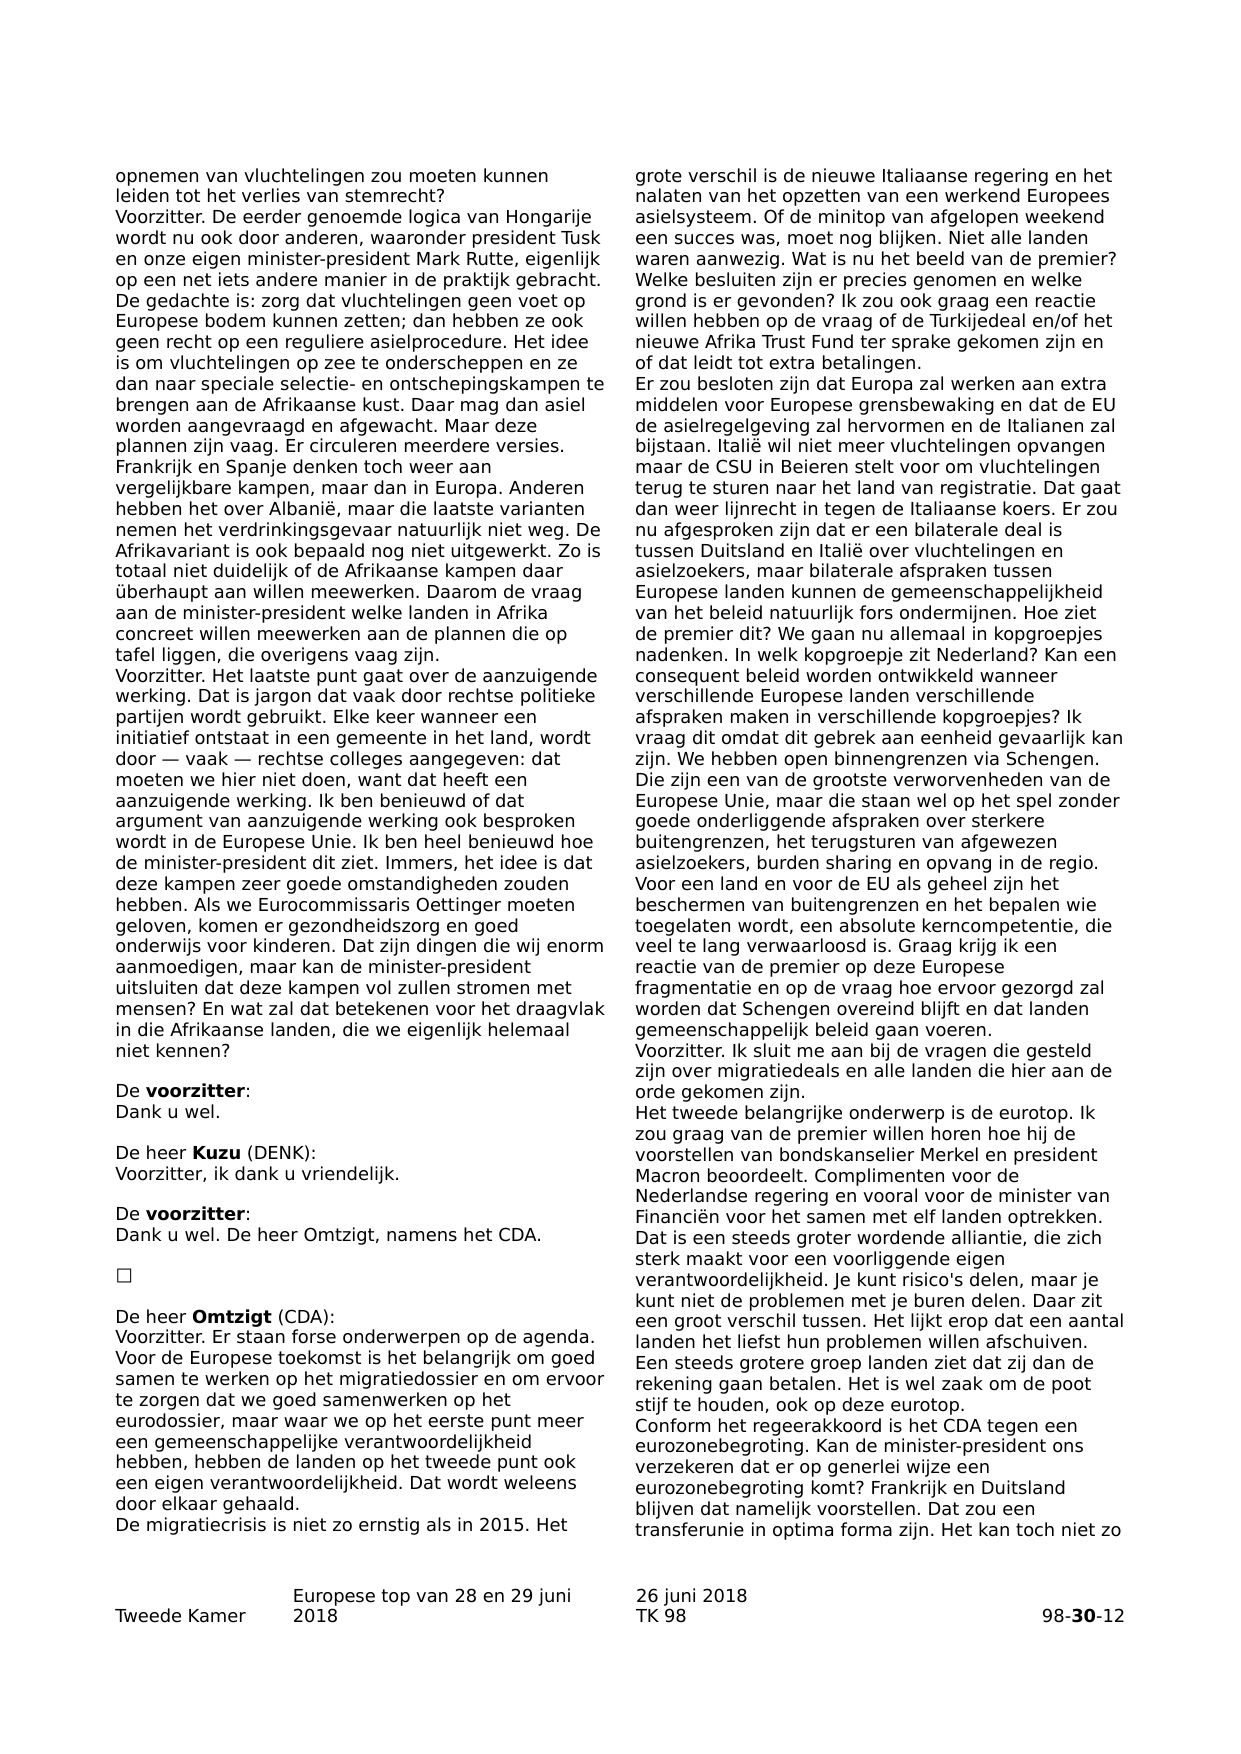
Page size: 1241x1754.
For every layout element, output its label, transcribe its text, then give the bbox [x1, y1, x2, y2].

text ⬜ [115, 1266, 605, 1287]
text Voorzitter. Het laatste punt gaat over de aanzuigende werking. Dat is jargon dat vaak door rechtse politieke partijen wordt gebruikt. Elke keer wanneer een initiatief ontstaat in een gemeente in het land, wordt door — vaak — rechtse colleges aangegeven: dat moeten we hier niet doen, want dat heeft een aanzuigende werking. Ik ben benieuwd of dat argument van aanzuigende werking ook besproken wordt in de Europese Unie. Ik ben heel benieuwd hoe de minister-president dit ziet. Immers, het idee is dat deze kampen zeer goede omstandigheden zouden hebben. Als we Eurocommissaris Oettinger moeten geloven, komen er gezondheidszorg en goed onderwijs voor kinderen. Dat zijn dingen die wij enorm aanmoedigen, maar kan de minister-president uitsluiten dat deze kampen vol zullen stromen met mensen? En wat zal dat betekenen voor het draagvlak in die Afrikaanse landen, die we eigenlijk helemaal niet kennen? [115, 665, 605, 1061]
text De heer Omtzigt (CDA): [115, 1307, 605, 1327]
text Dank u wel. De heer Omtzigt, namens het CDA. [115, 1225, 605, 1246]
text Er zou besloten zijn dat Europa zal werken aan extra middelen voor Europese grensbewaking en dat de EU de asielregelgeving zal hervormen en de Italianen zal bijstaan. Italië wil niet meer vluchtelingen opvangen maar de CSU in Beieren stelt voor om vluchtelingen terug te sturen naar het land van registratie. Dat gaat dan weer lijnrecht in tegen de Italiaanse koers. Er zou nu afgesproken zijn dat er een bilaterale deal is tussen Duitsland en Italië over vluchtelingen en asielzoekers, maar bilaterale afspraken tussen Europese landen kunnen de gemeenschappelijkheid van het beleid natuurlijk fors ondermijnen. Hoe ziet de premier dit? We gaan nu allemaal in kopgroepjes nadenken. In welk kopgroepje zit Nederland? Kan een consequent beleid worden ontwikkeld wanneer verschillende Europese landen verschillende afspraken maken in verschillende kopgroepjes? Ik vraag dit omdat dit gebrek aan eenheid gevaarlijk kan zijn. We hebben open binnengrenzen via Schengen. Die zijn een van de grootste verworvenheden van de Europese Unie, maar die staan wel op het spel zonder goede onderliggende afspraken over sterkere buitengrenzen, het terugsturen van afgewezen asielzoekers, burden sharing en opvang in de regio. Voor een land en voor de EU als geheel zijn het beschermen van buitengrenzen en het bepalen wie toegelaten wordt, een absolute kerncompetentie, die veel te lang verwaarloosd is. Graag krijg ik een reactie van de premier op deze Europese fragmentatie en op de vraag hoe ervoor gezorgd zal worden dat Schengen overeind blijft en dat landen gemeenschappelijk beleid gaan voeren. [635, 374, 1125, 1040]
text Dank u wel. [115, 1102, 605, 1123]
text Het tweede belangrijke onderwerp is de eurotop. Ik zou graag van de premier willen horen hoe hij de voorstellen van bondskanselier Merkel en president Macron beoordeelt. Complimenten voor de Nederlandse regering en vooral voor de minister van Financiën voor het samen met elf landen optrekken. Dat is een steeds groter wordende alliantie, die zich sterk maakt voor een voorliggende eigen verantwoordelijkheid. Je kunt risico's delen, maar je kunt niet de problemen met je buren delen. Daar zit een groot verschil tussen. Het lijkt erop dat een aantal landen het liefst hun problemen willen afschuiven. Een steeds grotere groep landen ziet dat zij dan de rekening gaan betalen. Het is wel zaak om de poot stijf te houden, ook op deze eurotop. [635, 1103, 1125, 1415]
text Voorzitter, ik dank u vriendelijk. [115, 1163, 605, 1184]
text Voorzitter. Ik sluit me aan bij de vragen die gesteld zijn over migratiedeals en alle landen die hier aan de orde gekomen zijn. [635, 1040, 1125, 1103]
text grote verschil is de nieuwe Italiaanse regering en het nalaten van het opzetten van een werkend Europees asielsysteem. Of de minitop van afgelopen weekend een succes was, moet nog blijken. Niet alle landen waren aanwezig. Wat is nu het beeld van de premier? Welke besluiten zijn er precies genomen en welke grond is er gevonden? Ik zou ook graag een reactie willen hebben op de vraag of de Turkijedeal en/of het nieuwe Afrika Trust Fund ter sprake gekomen zijn en of dat leidt tot extra betalingen. [635, 165, 1125, 374]
text De voorzitter: [115, 1204, 605, 1225]
text De heer Kuzu (DENK): [115, 1143, 605, 1163]
text Voorzitter. Er staan forse onderwerpen op de agenda. Voor de Europese toekomst is het belangrijk om goed samen te werken op het migratiedossier en om ervoor te zorgen dat we goed samenwerken op het eurodossier, maar waar we op het eerste punt meer een gemeenschappelijke verantwoordelijkheid hebben, hebben de landen op het tweede punt ook een eigen verantwoordelijkheid. Dat wordt weleens door elkaar gehaald. [115, 1327, 605, 1515]
text Conform het regeerakkoord is het CDA tegen een eurozonebegroting. Kan de minister-president ons verzekeren dat er op generlei wijze een eurozonebegroting komt? Frankrijk en Duitsland blijven dat namelijk voorstellen. Dat zou een transferunie in optima forma zijn. Het kan toch niet zo [635, 1415, 1125, 1540]
text De voorzitter: [115, 1081, 605, 1102]
text Voorzitter. De eerder genoemde logica van Hongarije wordt nu ook door anderen, waaronder president Tusk en onze eigen minister-president Mark Rutte, eigenlijk op een net iets andere manier in de praktijk gebracht. De gedachte is: zorg dat vluchtelingen geen voet op Europese bodem kunnen zetten; dan hebben ze ook geen recht op een reguliere asielprocedure. Het idee is om vluchtelingen op zee te onderscheppen en ze dan naar speciale selectie- en ontschepingskampen te brengen aan de Afrikaanse kust. Daar mag dan asiel worden aangevraagd en afgewacht. Maar deze plannen zijn vaag. Er circuleren meerdere versies. Frankrijk en Spanje denken toch weer aan vergelijkbare kampen, maar dan in Europa. Anderen hebben het over Albanië, maar die laatste varianten nemen het verdrinkingsgevaar natuurlijk niet weg. De Afrikavariant is ook bepaald nog niet uitgewerkt. Zo is totaal niet duidelijk of de Afrikaanse kampen daar überhaupt aan willen meewerken. Daarom de vraag aan de minister-president welke landen in Afrika concreet willen meewerken aan de plannen die op tafel liggen, die overigens vaag zijn. [115, 207, 605, 665]
text opnemen van vluchtelingen zou moeten kunnen leiden tot het verlies van stemrecht? [115, 165, 605, 207]
text De migratiecrisis is niet zo ernstig als in 2015. Het [115, 1515, 605, 1536]
